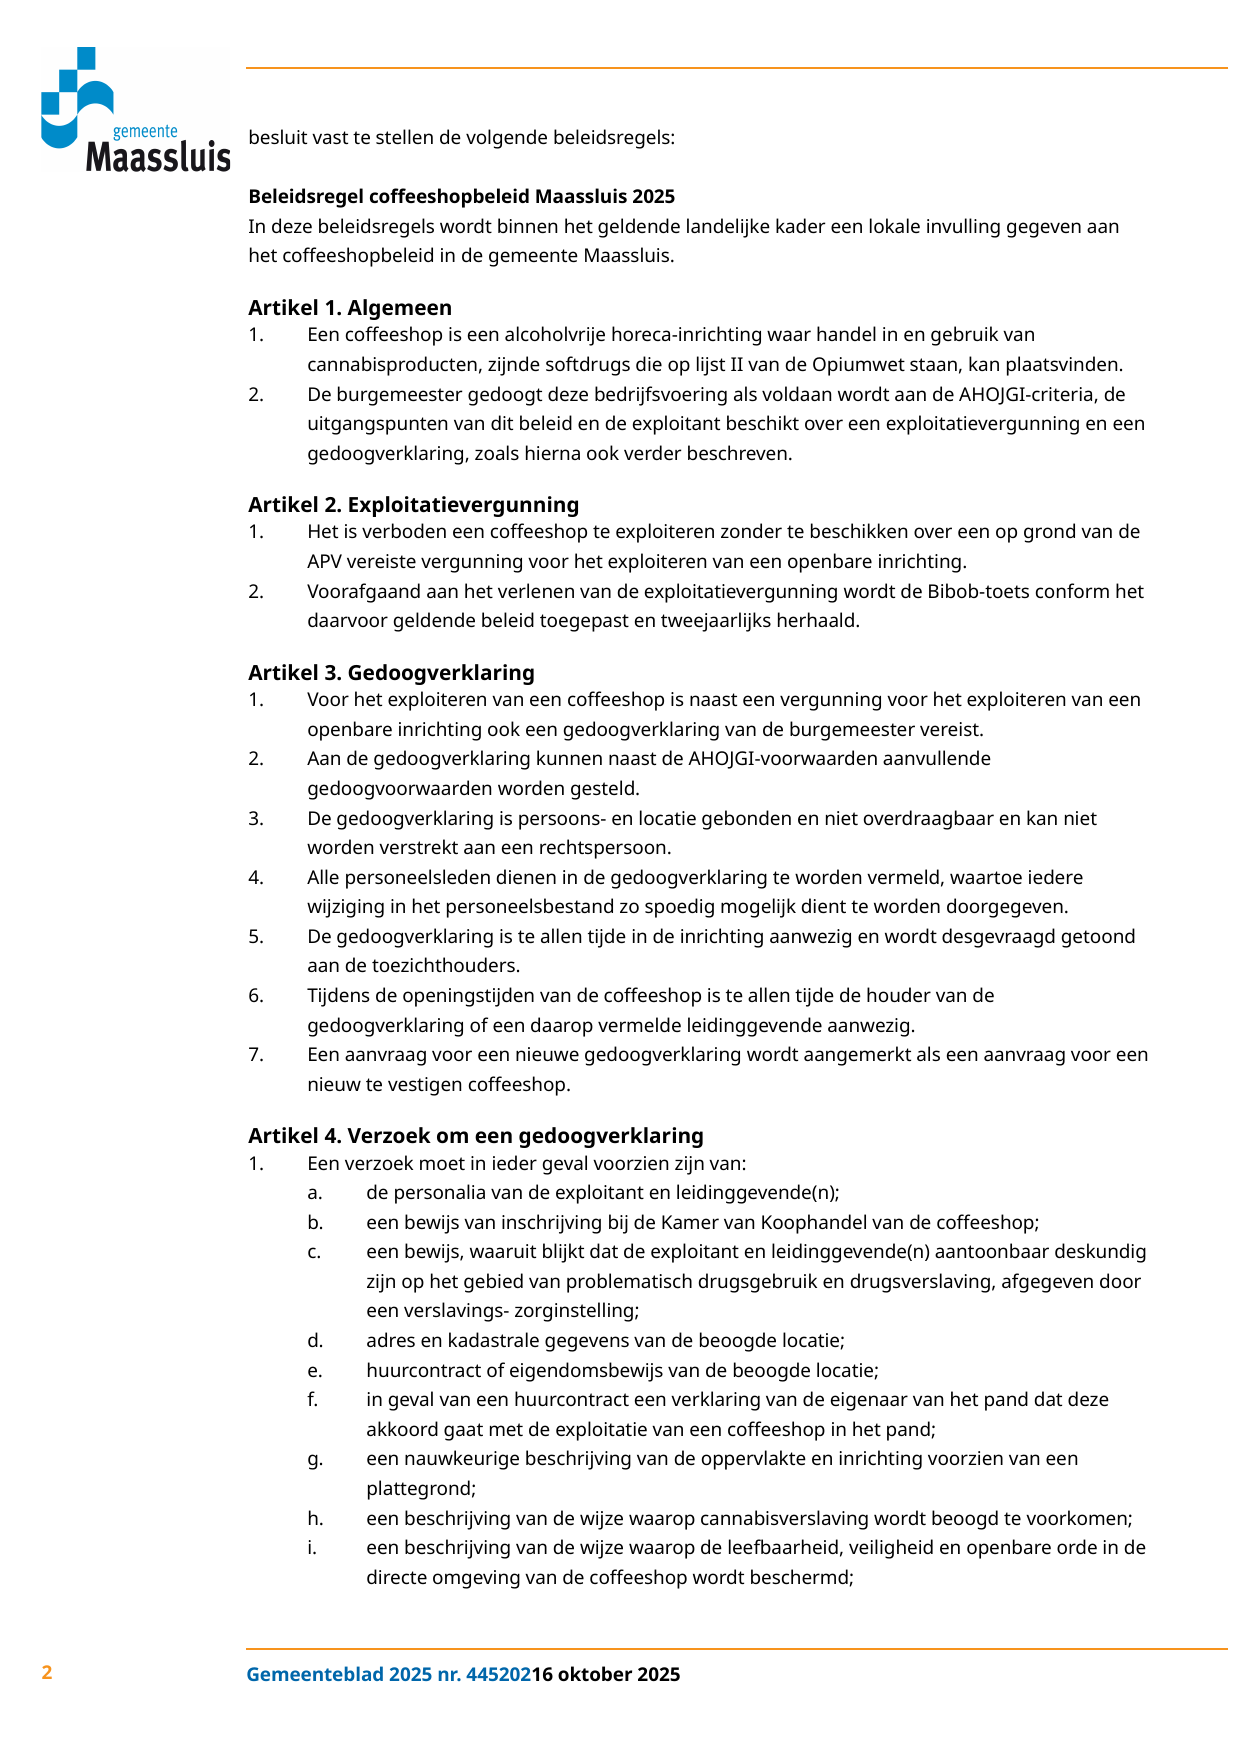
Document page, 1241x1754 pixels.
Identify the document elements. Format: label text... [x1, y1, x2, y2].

list een bewijs van inschrijving bij de Kamer van Koophandel van de coffeeshop; [307, 1209, 1152, 1235]
list Voor het exploiteren van een coffeeshop is naast een vergunning voor het exploiteren van een openbare inrichting ook een gedoogverklaring van de burgemeester vereist. [248, 686, 1152, 742]
list een beschrijving van de wijze waarop de leefbaarheid, veiligheid en openbare orde in de directe omgeving van de coffeeshop wordt beschermd; [307, 1534, 1152, 1590]
list Alle personeelsleden dienen in de gedoogverklaring te worden vermeld, waartoe iedere wijziging in het personeelsbestand zo spoedig mogelijk dient te worden doorgegeven. [248, 864, 1152, 919]
list De burgemeester gedoogt deze bedrijfsvoering als voldaan wordt aan de AHOJGI-criteria, de uitgangspunten van dit beleid en de exploitant beschikt over een exploitatievergunning en een gedoogverklaring, zoals hierna ook verder beschreven. [248, 381, 1152, 466]
list een bewijs, waaruit blijkt dat de exploitant en leidinggevende(n) aantoonbaar deskundig zijn op het gebied van problematisch drugsgebruik en drugsverslaving, afgegeven door een verslavings- zorginstelling; [307, 1238, 1152, 1323]
list Tijdens de openingstijden van de coffeeshop is te allen tijde de houder van de gedoogverklaring of een daarop vermelde leidinggevende aanwezig. [248, 982, 1152, 1037]
list Het is verboden een coffeeshop te exploiteren zonder te beschikken over een op grond van de APV vereiste vergunning voor het exploiteren van een openbare inrichting. [248, 519, 1152, 574]
text In deze beleidsregels wordt binnen het geldende landelijke kader een lokale invulling gegeven aan het coffeeshopbeleid in de gemeente Maassluis. [248, 213, 1152, 268]
text Artikel 4. Verzoek om een gedoogverklaring [248, 1121, 1152, 1150]
list Een coffeeshop is een alcoholvrije horeca-inrichting waar handel in en gebruik van cannabisproducten, zijnde softdrugs die op lijst II van de Opiumwet staan, kan plaatsvinden. [248, 322, 1152, 377]
list in geval van een huurcontract een verklaring van de eigenaar van het pand dat deze akkoord gaat met de exploitatie van een coffeeshop in het pand; [307, 1386, 1152, 1442]
list Een aanvraag voor een nieuwe gedoogverklaring wordt aangemerkt als een aanvraag voor een nieuw te vestigen coffeeshop. [248, 1041, 1152, 1097]
text Artikel 3. Gedoogverklaring [248, 658, 1152, 686]
list adres en kadastrale gegevens van de beoogde locatie; [307, 1327, 1152, 1353]
list De gedoogverklaring is persoons- en locatie gebonden en niet overdraagbaar en kan niet worden verstrekt aan een rechtspersoon. [248, 805, 1152, 860]
text besluit vast te stellen de volgende beleidsregels: [248, 124, 1152, 150]
text Artikel 1. Algemeen [248, 293, 1152, 322]
picture [41, 47, 231, 172]
list een beschrijving van de wijze waarop cannabisverslaving wordt beoogd te voorkomen; [307, 1505, 1152, 1531]
text Artikel 2. Exploitatievergunning [248, 490, 1152, 519]
list Aan de gedoogverklaring kunnen naast de AHOJGI-voorwaarden aanvullende gedoogvoorwaarden worden gesteld. [248, 746, 1152, 801]
list een nauwkeurige beschrijving van de oppervlakte en inrichting voorzien van een plattegrond; [307, 1446, 1152, 1501]
list huurcontract of eigendomsbewijs van de beoogde locatie; [307, 1357, 1152, 1383]
list Een verzoek moet in ieder geval voorzien zijn van: [248, 1150, 1152, 1176]
list de personalia van de exploitant en leidinggevende(n); [307, 1179, 1152, 1205]
list Voorafgaand aan het verlenen van de exploitatievergunning wordt de Bibob-toets conform het daarvoor geldende beleid toegepast en tweejaarlijks herhaald. [248, 578, 1152, 633]
list De gedoogverklaring is te allen tijde in de inrichting aanwezig en wordt desgevraagd getoond aan de toezichthouders. [248, 923, 1152, 978]
text Beleidsregel coffeeshopbeleid Maassluis 2025 [248, 183, 1152, 209]
picture [41, 47, 77, 92]
